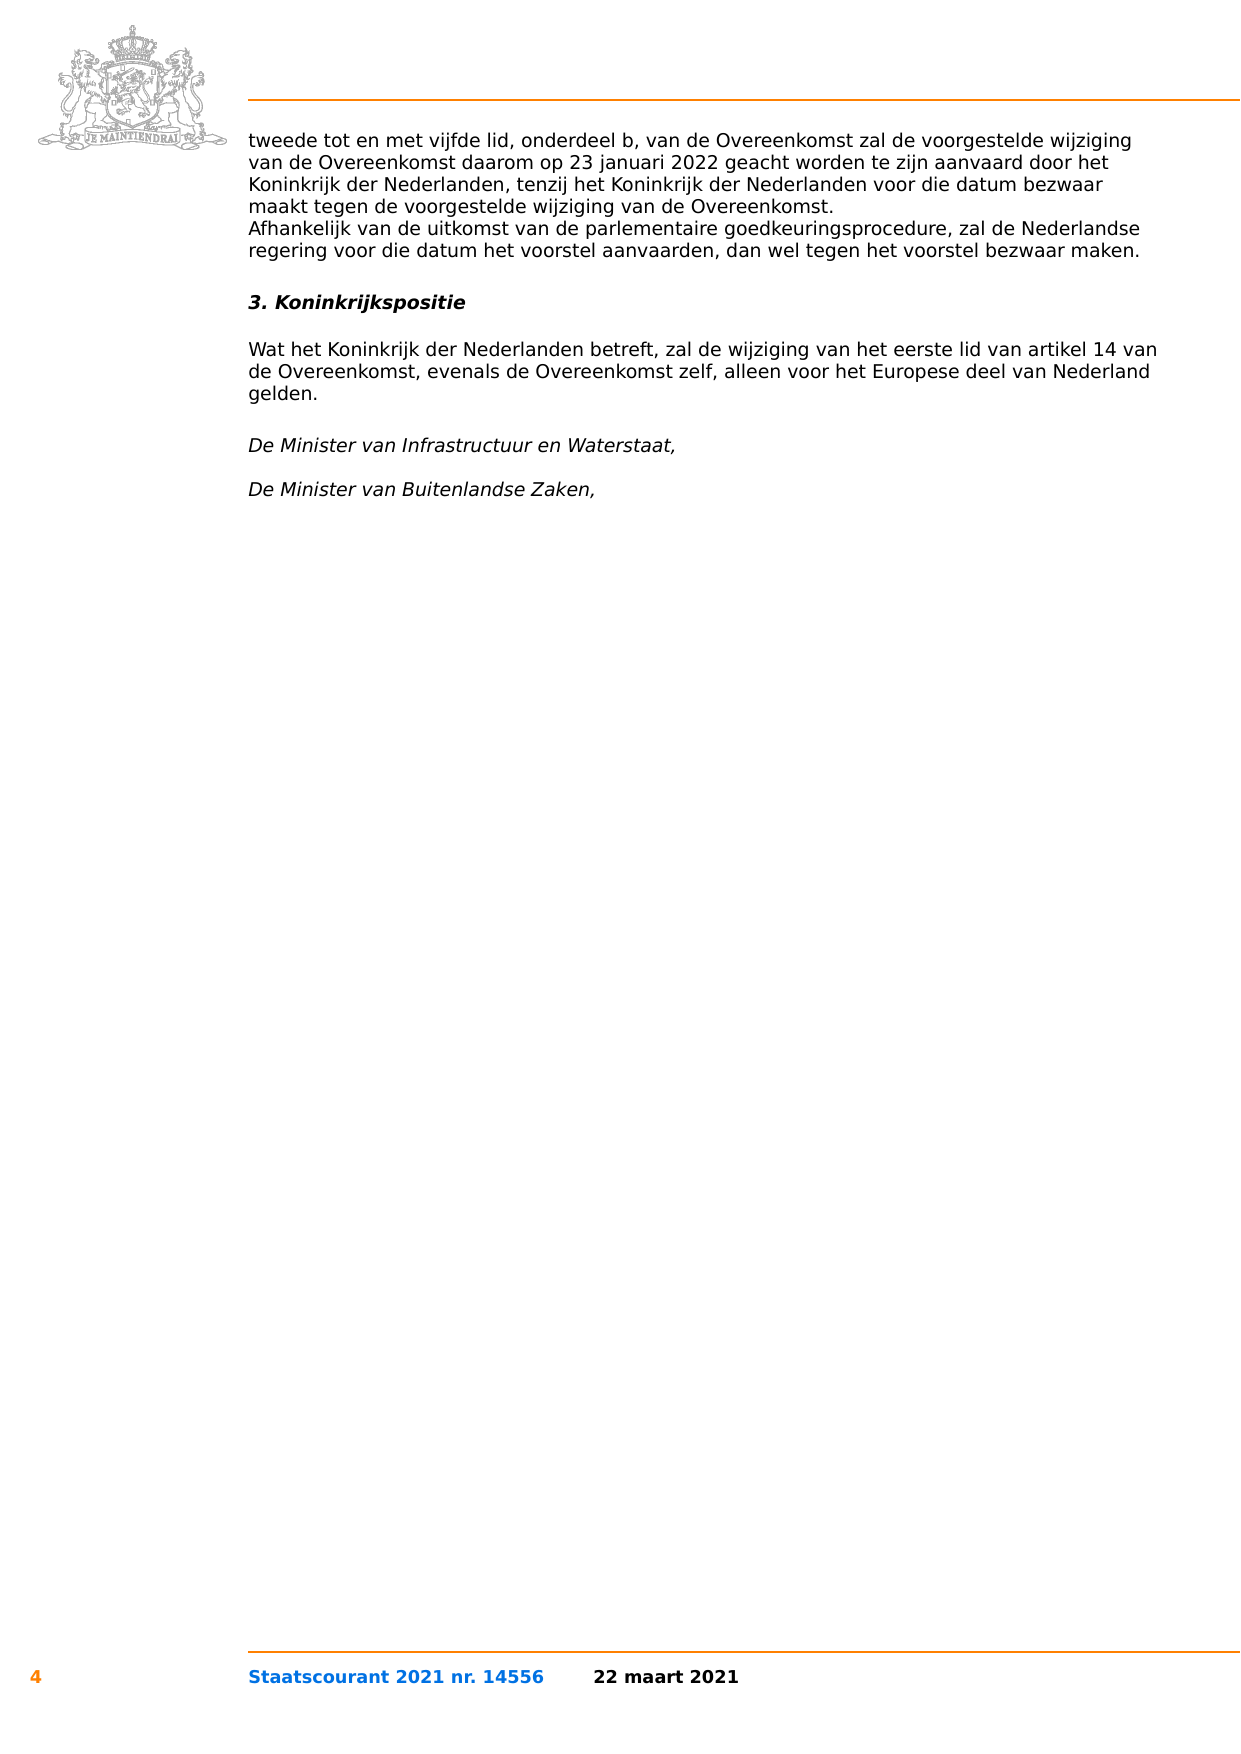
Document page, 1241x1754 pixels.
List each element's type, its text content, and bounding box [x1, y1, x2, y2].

text Afhankelijk van de uitkomst van de parlementaire goedkeuringsprocedure, zal de Nederlandse regering voor die datum het voorstel aanvaarden, dan wel tegen het voorstel bezwaar maken. [248, 218, 1163, 262]
subtitle 3. Koninkrijkspositie [248, 292, 1163, 314]
text tweede tot en met vijfde lid, onderdeel b, van de Overeenkomst zal de voorgestelde wijziging van de Overeenkomst daarom op 23 januari 2022 geacht worden te zijn aanvaard door het Koninkrijk der Nederlanden, tenzij het Koninkrijk der Nederlanden voor die datum bezwaar maakt tegen de voorgestelde wijziging van de Overeenkomst. [248, 130, 1163, 218]
text De Minister van Buitenlandse Zaken, [248, 478, 1163, 501]
text Wat het Koninkrijk der Nederlanden betreft, zal de wijziging van het eerste lid van artikel 14 van de Overeenkomst, evenals de Overeenkomst zelf, alleen voor het Europese deel van Nederland gelden. [248, 339, 1163, 405]
picture [38, 25, 227, 150]
text De Minister van Infrastructuur en Waterstaat, [248, 435, 1163, 457]
